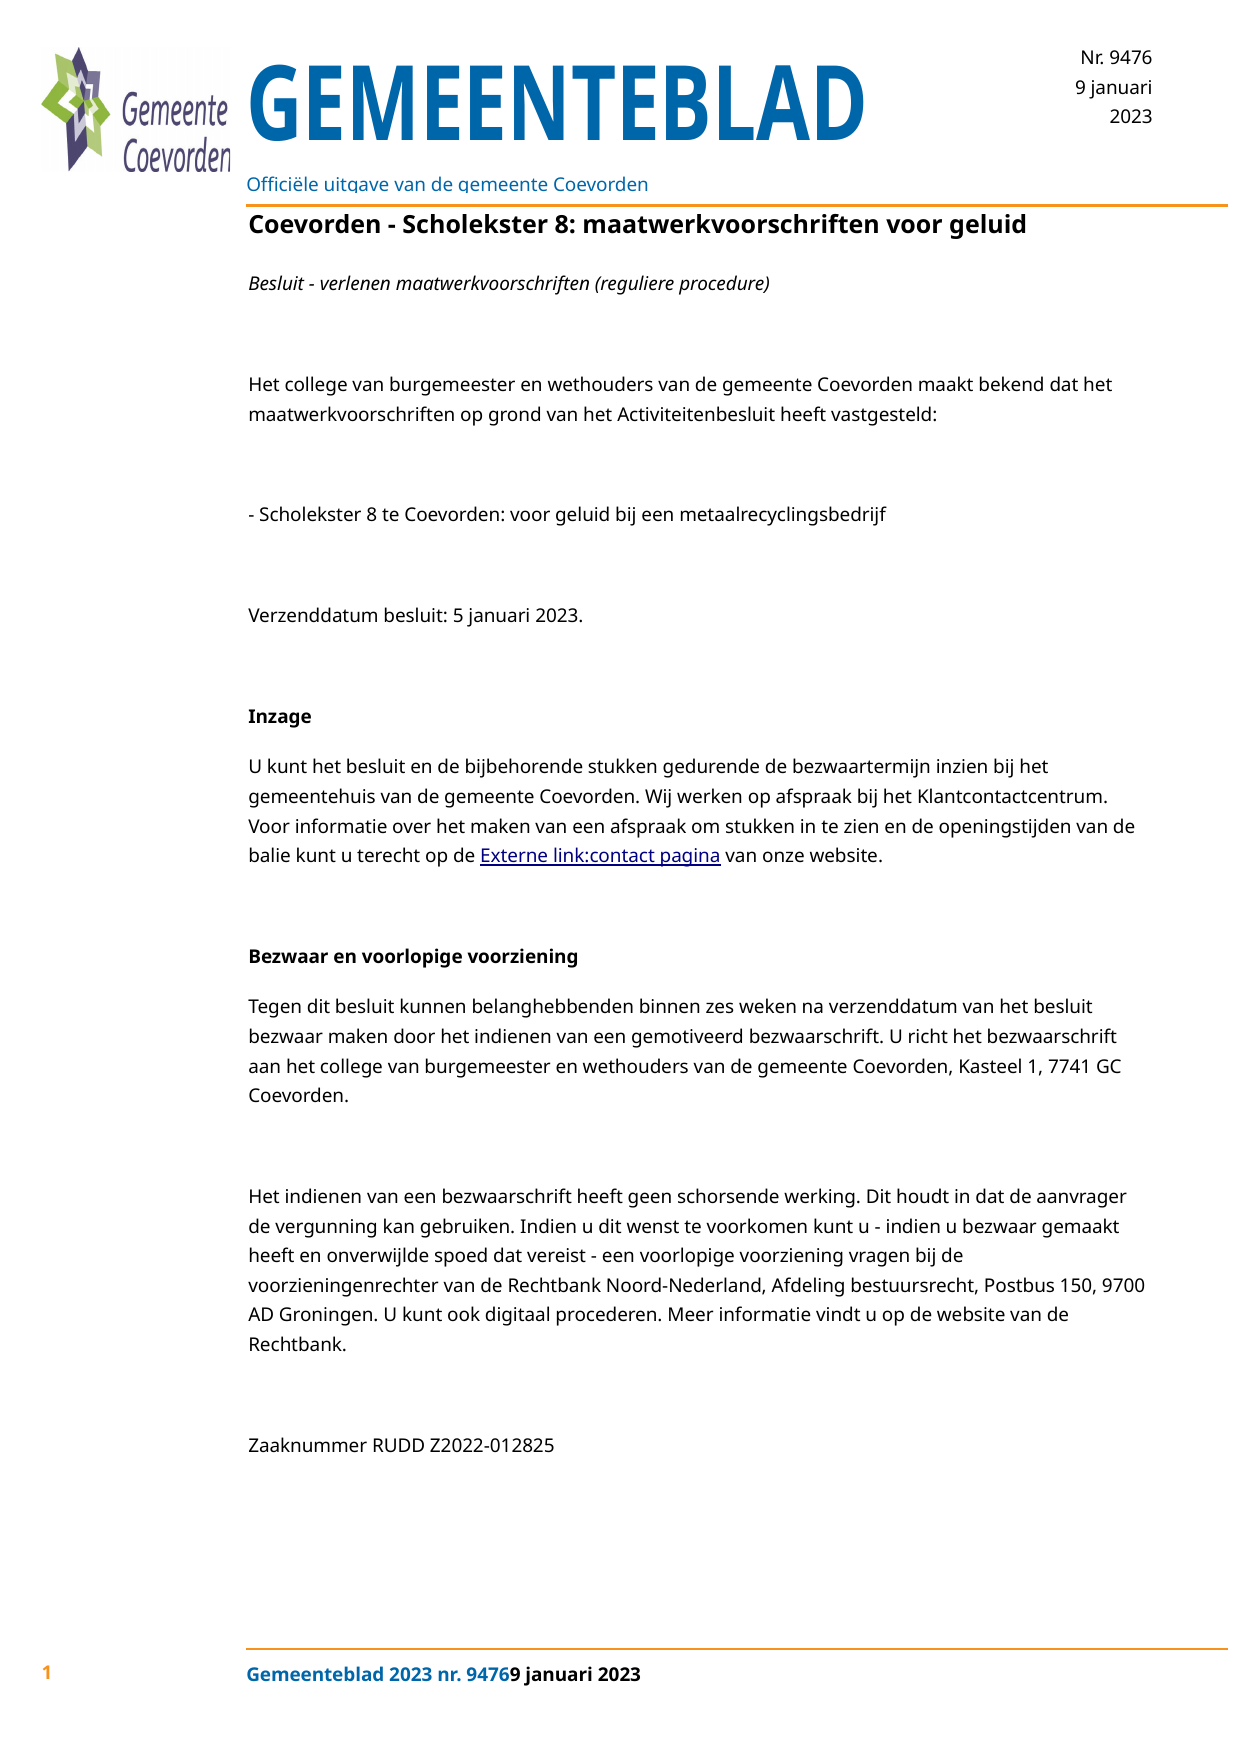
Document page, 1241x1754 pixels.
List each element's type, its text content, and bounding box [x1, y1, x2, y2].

text Het indienen van een bezwaarschrift heeft geen schorsende werking. Dit houdt in dat de aanvrager de vergunning kan gebruiken. Indien u dit wenst te voorkomen kunt u - indien u bezwaar gemaakt heeft en onverwijlde spoed dat vereist - een voorlopige voorziening vragen bij de voorzieningenrechter van de Rechtbank Noord-Nederland, Afdeling bestuursrecht, Postbus 150, 9700 AD Groningen. U kunt ook digitaal procederen. Meer informatie vindt u op de website van de Rechtbank. [248, 1183, 1152, 1357]
text Het college van burgemeester en wethouders van de gemeente Coevorden maakt bekend dat het maatwerkvoorschriften op grond van het Activiteitenbesluit heeft vastgesteld: [248, 371, 1152, 426]
text Zaaknummer RUDD Z2022-012825 [248, 1432, 1152, 1458]
text Besluit - verlenen maatwerkvoorschriften (reguliere procedure) [248, 270, 1152, 296]
text Inzage [248, 703, 1152, 729]
text Coevorden - Scholekster 8: maatwerkvoorschriften voor geluid [248, 207, 1152, 241]
text Bezwaar en voorlopige voorziening [248, 943, 1152, 969]
text Tegen dit besluit kunnen belanghebbenden binnen zes weken na verzenddatum van het besluit bezwaar maken door het indienen van een gemotiveerd bezwaarschrift. U richt het bezwaarschrift aan het college van burgemeester en wethouders van de gemeente Coevorden, Kasteel 1, 7741 GC Coevorden. [248, 994, 1152, 1108]
text - Scholekster 8 te Coevorden: voor geluid bij een metaalrecyclingsbedrijf [248, 502, 1152, 527]
text U kunt het besluit en de bijbehorende stukken gedurende de bezwaartermijn inzien bij het gemeentehuis van de gemeente Coevorden. Wij werken op afspraak bij het Klantcontactcentrum. Voor informatie over het maken van een afspraak om stukken in te zien en de openingstijden van de balie kunt u terecht op de Externe link:contact pagina van onze website. [248, 754, 1152, 868]
text Verzenddatum besluit: 5 januari 2023. [248, 602, 1152, 628]
picture [41, 47, 231, 172]
